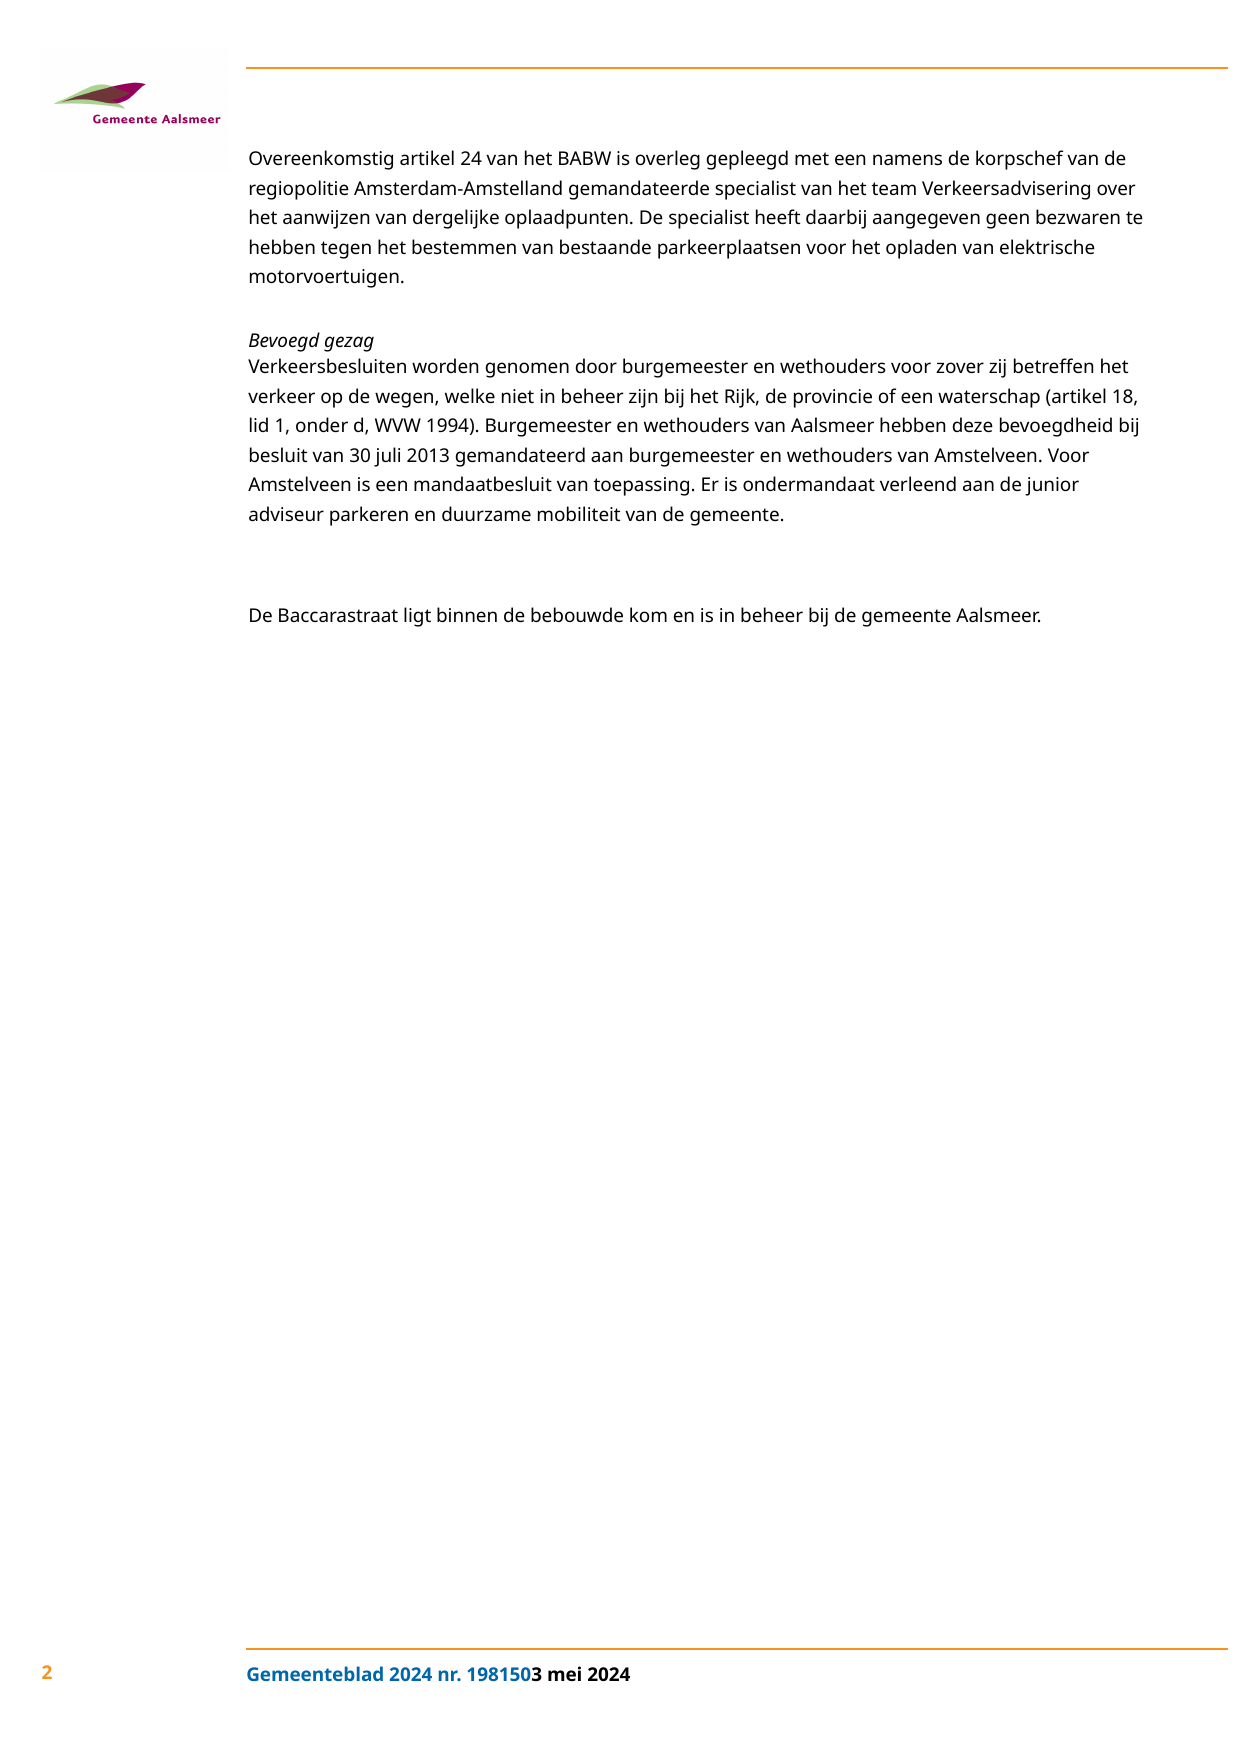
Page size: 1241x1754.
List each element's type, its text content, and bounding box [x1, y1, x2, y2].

picture [41, 47, 231, 172]
text Bevoegd gezag [248, 327, 1152, 353]
text Overeenkomstig artikel 24 van het BABW is overleg gepleegd met een namens de korpschef van de regiopolitie Amsterdam-Amstelland gemandateerde specialist van het team Verkeersadvisering over het aanwijzen van dergelijke oplaadpunten. De specialist heeft daarbij aangegeven geen bezwaren te hebben tegen het bestemmen van bestaande parkeerplaatsen voor het opladen van elektrische motorvoertuigen. [248, 145, 1152, 289]
text Verkeersbesluiten worden genomen door burgemeester en wethouders voor zover zij betreffen het verkeer op de wegen, welke niet in beheer zijn bij het Rijk, de provincie of een waterschap (artikel 18, lid 1, onder d, WVW 1994). Burgemeester en wethouders van Aalsmeer hebben deze bevoegdheid bij besluit van 30 juli 2013 gemandateerd aan burgemeester en wethouders van Amstelveen. Voor Amstelveen is een mandaatbesluit van toepassing. Er is ondermandaat verleend aan de junior adviseur parkeren en duurzame mobiliteit van de gemeente. [248, 353, 1152, 527]
text De Baccarastraat ligt binnen de bebouwde kom en is in beheer bij de gemeente Aalsmeer. [248, 602, 1152, 628]
